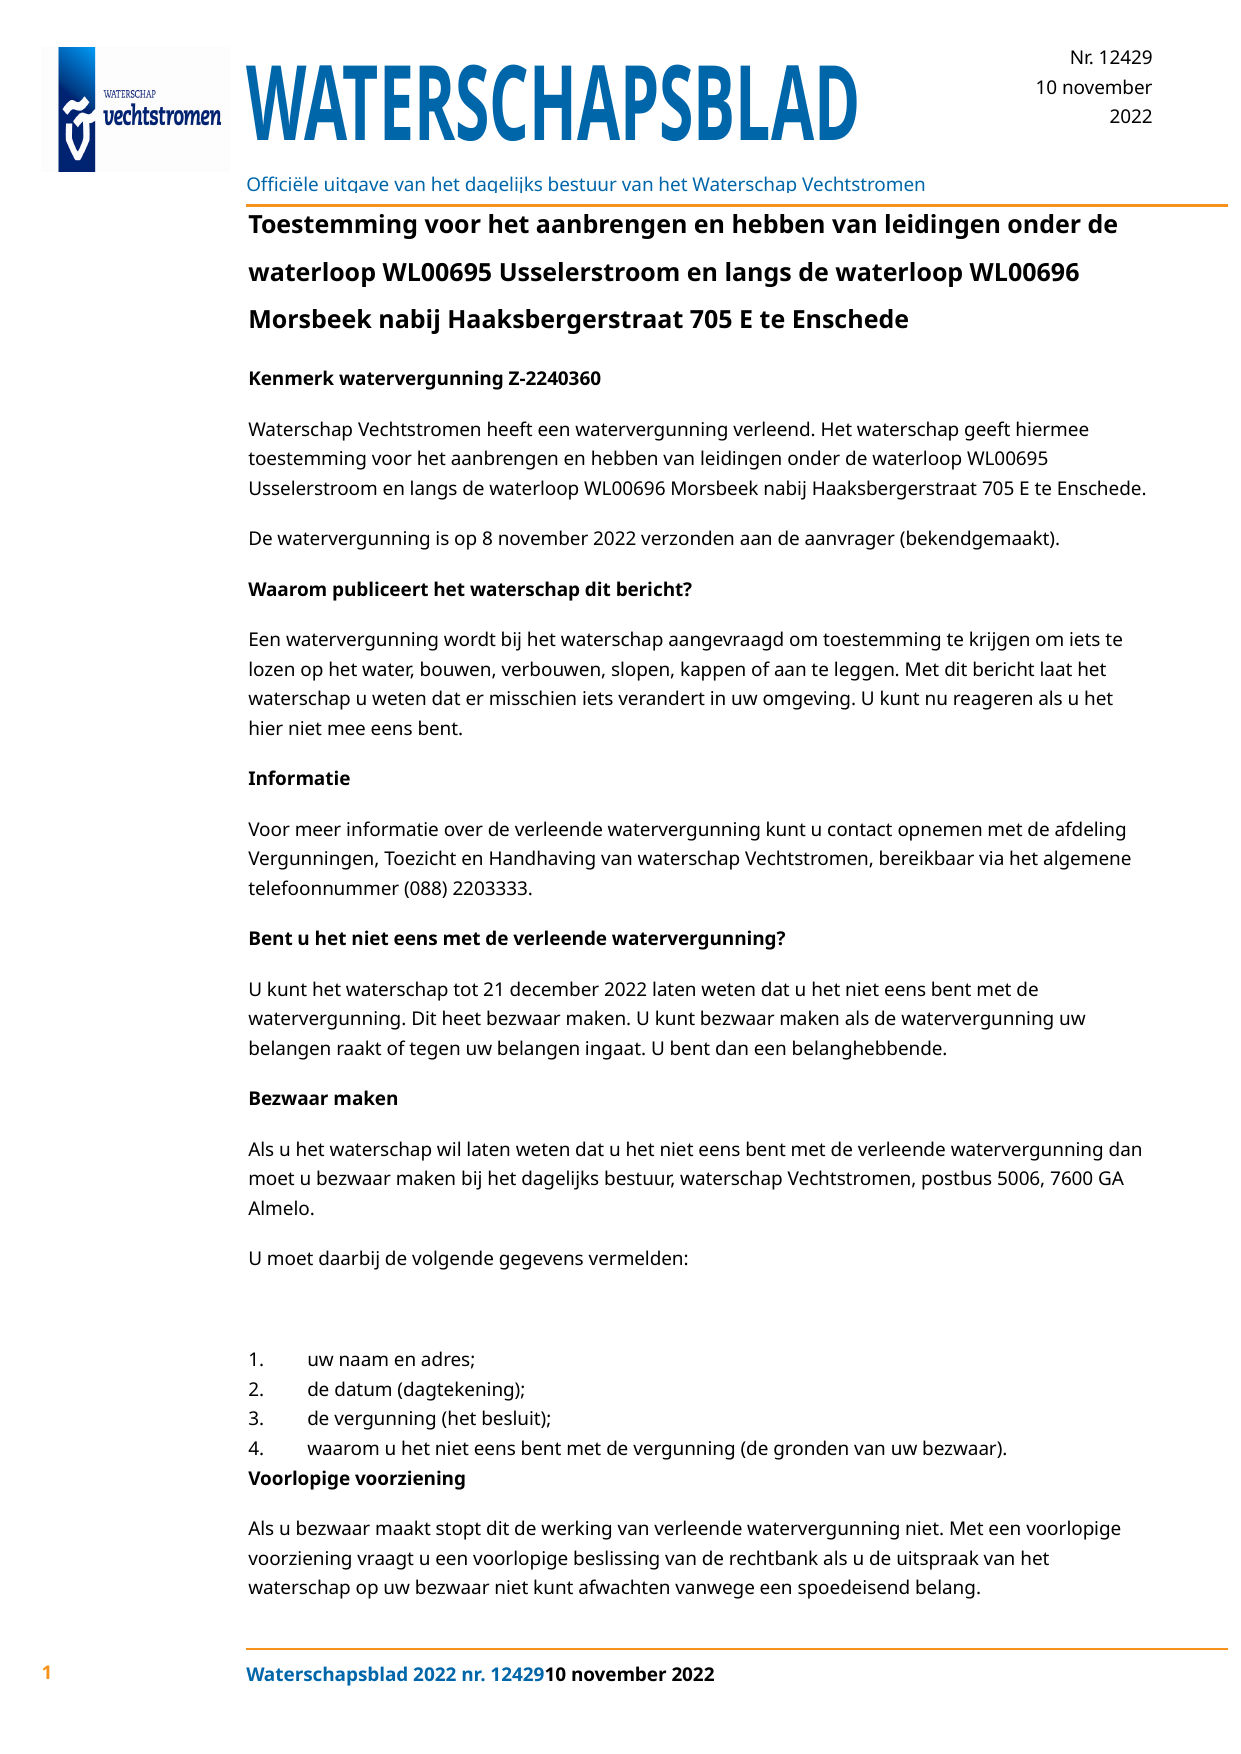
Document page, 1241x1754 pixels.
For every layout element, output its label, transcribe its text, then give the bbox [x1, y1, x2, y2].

text U kunt het waterschap tot 21 december 2022 laten weten dat u het niet eens bent met de watervergunning. Dit heet bezwaar maken. U kunt bezwaar maken als de watervergunning uw belangen raakt of tegen uw belangen ingaat. U bent dan een belanghebbende. [248, 976, 1152, 1061]
text Bent u het niet eens met de verleende watervergunning? [248, 926, 1152, 951]
text Toestemming voor het aanbrengen en hebben van leidingen onder de waterloop WL00695 Usselerstroom en langs de waterloop WL00696 Morsbeek nabij Haaksbergerstraat 705 E te Enschede [248, 207, 1152, 336]
text Kenmerk watervergunning Z-2240360 [248, 366, 1152, 391]
text Waarom publiceert het waterschap dit bericht? [248, 576, 1152, 602]
text Voorlopige voorziening [248, 1465, 1152, 1490]
text Een watervergunning wordt bij het waterschap aangevraagd om toestemming te krijgen om iets te lozen op het water, bouwen, verbouwen, slopen, kappen of aan te leggen. Met dit bericht laat het waterschap u weten dat er misschien iets verandert in uw omgeving. U kunt nu reageren als u het hier niet mee eens bent. [248, 626, 1152, 741]
text U moet daarbij de volgende gegevens vermelden: [248, 1246, 1152, 1271]
text Bezwaar maken [248, 1086, 1152, 1111]
text Als u het waterschap wil laten weten dat u het niet eens bent met de verleende watervergunning dan moet u bezwaar maken bij het dagelijks bestuur, waterschap Vechtstromen, postbus 5006, 7600 GA Almelo. [248, 1136, 1152, 1221]
list de vergunning (het besluit); [248, 1406, 1152, 1431]
list uw naam en adres; [248, 1346, 1152, 1372]
list de datum (dagtekening); [248, 1376, 1152, 1402]
text Voor meer informatie over de verleende watervergunning kunt u contact opnemen met de afdeling Vergunningen, Toezicht en Handhaving van waterschap Vechtstromen, bereikbaar via het algemene telefoonnummer (088) 2203333. [248, 816, 1152, 901]
list waarom u het niet eens bent met de vergunning (de gronden van uw bezwaar). [248, 1435, 1152, 1461]
picture [41, 47, 231, 172]
text Waterschap Vechtstromen heeft een watervergunning verleend. Het waterschap geeft hiermee toestemming voor het aanbrengen en hebben van leidingen onder de waterloop WL00695 Usselerstroom en langs de waterloop WL00696 Morsbeek nabij Haaksbergerstraat 705 E te Enschede. [248, 416, 1152, 501]
text Informatie [248, 766, 1152, 791]
text Als u bezwaar maakt stopt dit de werking van verleende watervergunning niet. Met een voorlopige voorziening vraagt u een voorlopige beslissing van de rechtbank als u de uitspraak van het waterschap op uw bezwaar niet kunt afwachten vanwege een spoedeisend belang. [248, 1515, 1152, 1600]
text De watervergunning is op 8 november 2022 verzonden aan de aanvrager (bekendgemaakt). [248, 526, 1152, 551]
